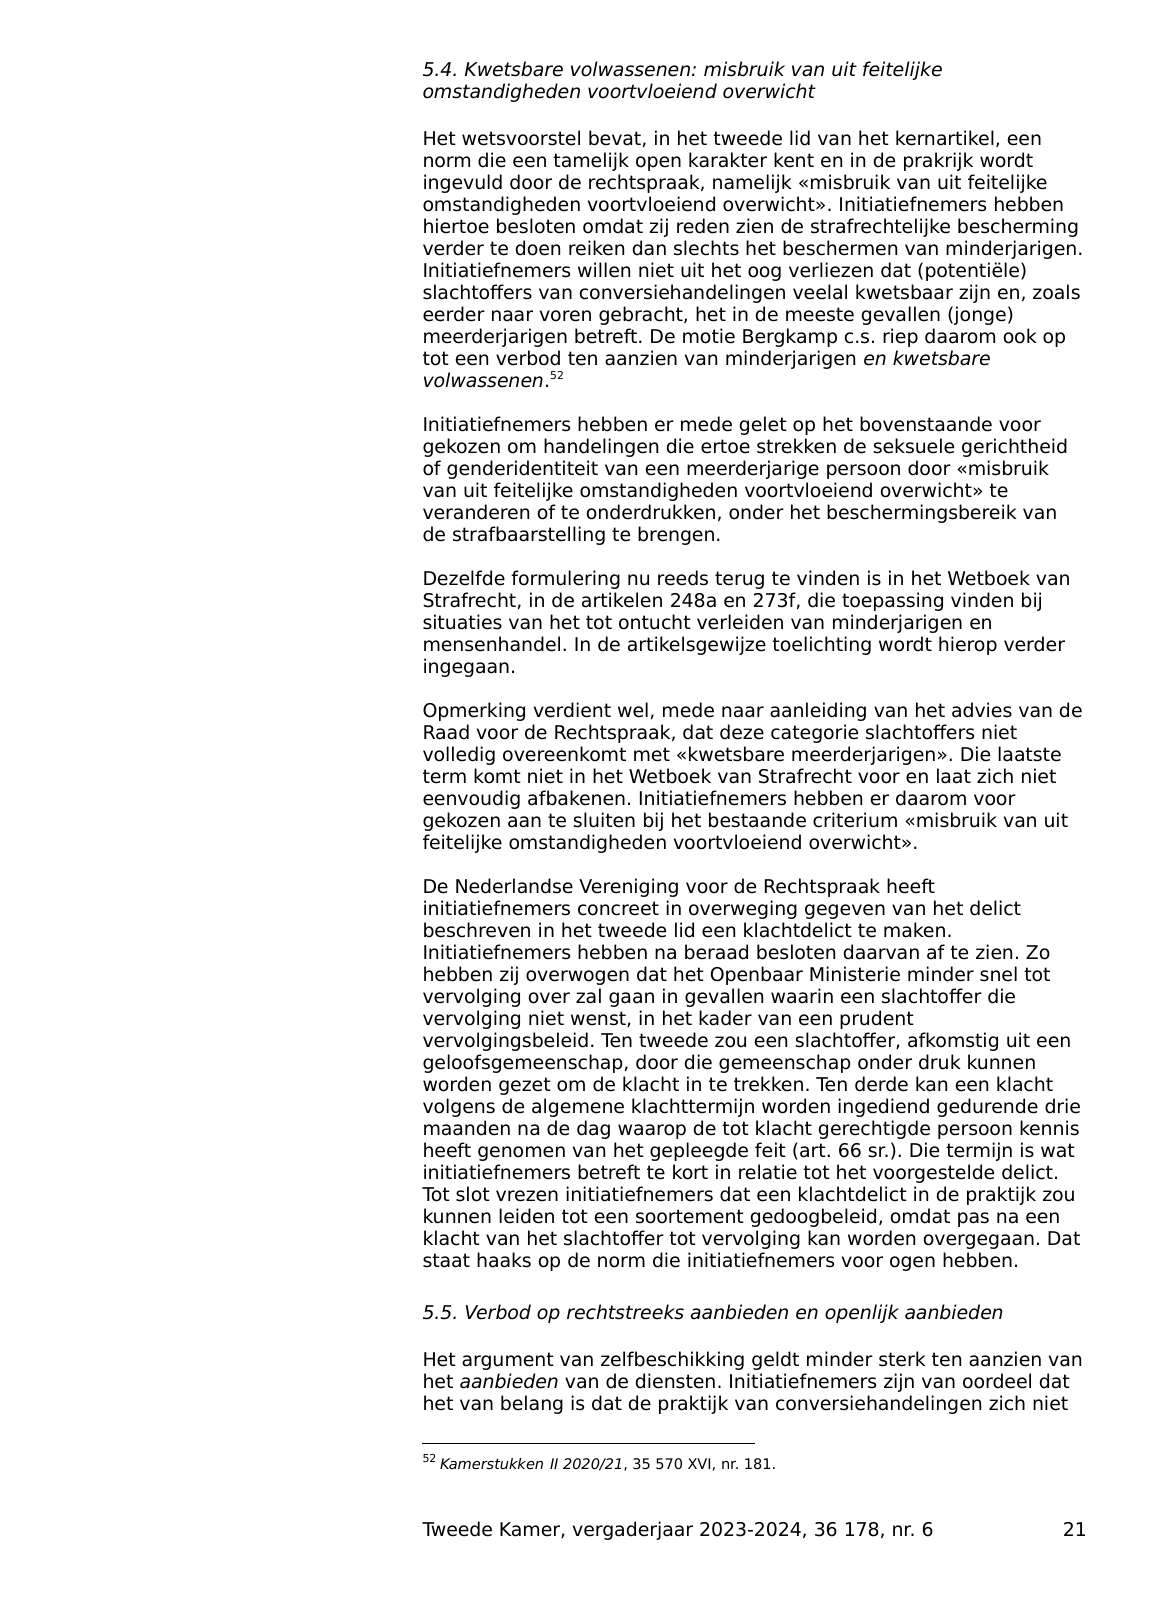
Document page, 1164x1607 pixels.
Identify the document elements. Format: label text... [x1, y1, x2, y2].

subtitle 5.4. Kwetsbare volwassenen: misbruik van uit feitelijke omstandigheden voortvloeiend overwicht [422, 59, 1087, 103]
subtitle 5.5. Verbod op rechtstreeks aanbieden en openlijk aanbieden [422, 1302, 1087, 1324]
text Opmerking verdient wel, mede naar aanleiding van het advies van de Raad voor de Rechtspraak, dat deze categorie slachtoffers niet volledig overeenkomt met «kwetsbare meerderjarigen». Die laatste term komt niet in het Wetboek van Strafrecht voor en laat zich niet eenvoudig afbakenen. Initiatiefnemers hebben er daarom voor gekozen aan te sluiten bij het bestaande criterium «misbruik van uit feitelijke omstandigheden voortvloeiend overwicht». [422, 700, 1087, 854]
text De Nederlandse Vereniging voor de Rechtspraak heeft initiatiefnemers concreet in overweging gegeven van het delict beschreven in het tweede lid een klachtdelict te maken. Initiatiefnemers hebben na beraad besloten daarvan af te zien. Zo hebben zij overwogen dat het Openbaar Ministerie minder snel tot vervolging over zal gaan in gevallen waarin een slachtoffer die vervolging niet wenst, in het kader van een prudent vervolgingsbeleid. Ten tweede zou een slachtoffer, afkomstig uit een geloofsgemeenschap, door die gemeenschap onder druk kunnen worden gezet om de klacht in te trekken. Ten derde kan een klacht volgens de algemene klachttermijn worden ingediend gedurende drie maanden na de dag waarop de tot klacht gerechtigde persoon kennis heeft genomen van het gepleegde feit (art. 66 sr.). Die termijn is wat initiatiefnemers betreft te kort in relatie tot het voorgestelde delict. Tot slot vrezen initiatiefnemers dat een klachtdelict in de praktijk zou kunnen leiden tot een soortement gedoogbeleid, omdat pas na een klacht van het slachtoffer tot vervolging kan worden overgegaan. Dat staat haaks op de norm die initiatiefnemers voor ogen hebben. [422, 876, 1087, 1272]
text Dezelfde formulering nu reeds terug te vinden is in het Wetboek van Strafrecht, in de artikelen 248a en 273f, die toepassing vinden bij situaties van het tot ontucht verleiden van minderjarigen en mensenhandel. In de artikelsgewijze toelichting wordt hierop verder ingegaan. [422, 568, 1087, 678]
text Initiatiefnemers hebben er mede gelet op het bovenstaande voor gekozen om handelingen die ertoe strekken de seksuele gerichtheid of genderidentiteit van een meerderjarige persoon door «misbruik van uit feitelijke omstandigheden voortvloeiend overwicht» te veranderen of te onderdrukken, onder het beschermingsbereik van de strafbaarstelling te brengen. [422, 414, 1087, 546]
text Kamerstukken II 2020/21, 35 570 XVI, nr. 181. [422, 1452, 1087, 1474]
text Het argument van zelfbeschikking geldt minder sterk ten aanzien van het aanbieden van de diensten. Initiatiefnemers zijn van oordeel dat het van belang is dat de praktijk van conversiehandelingen zich niet [422, 1349, 1087, 1415]
text Het wetsvoorstel bevat, in het tweede lid van het kernartikel, een norm die een tamelijk open karakter kent en in de prakrijk wordt ingevuld door de rechtspraak, namelijk «misbruik van uit feitelijke omstandigheden voortvloeiend overwicht». Initiatiefnemers hebben hiertoe besloten omdat zij reden zien de strafrechtelijke bescherming verder te doen reiken dan slechts het beschermen van minderjarigen. Initiatiefnemers willen niet uit het oog verliezen dat (potentiële) slachtoffers van conversiehandelingen veelal kwetsbaar zijn en, zoals eerder naar voren gebracht, het in de meeste gevallen (jonge) meerderjarigen betreft. De motie Bergkamp c.s. riep daarom ook op tot een verbod ten aanzien van minderjarigen en kwetsbare volwassenen. [422, 128, 1087, 392]
